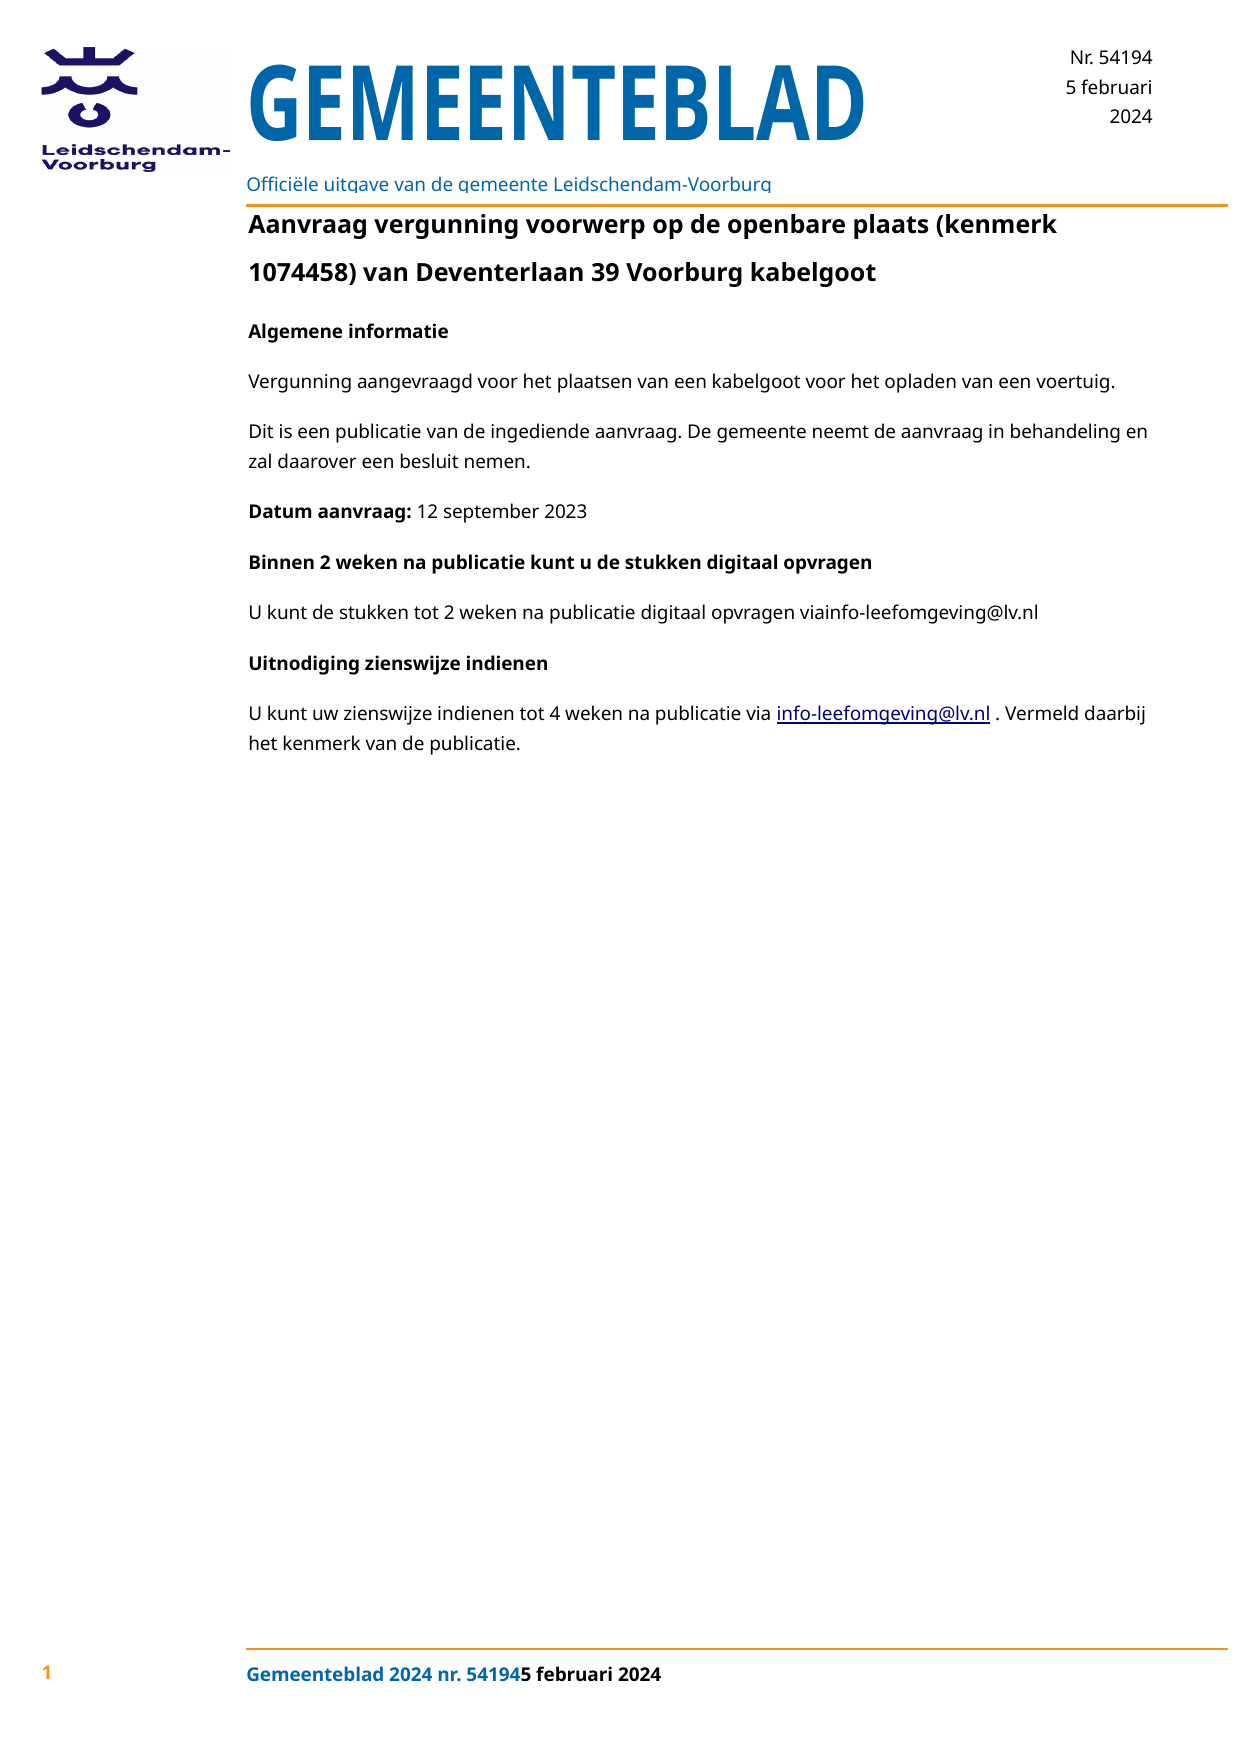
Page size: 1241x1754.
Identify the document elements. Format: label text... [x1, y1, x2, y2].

text Binnen 2 weken na publicatie kunt u de stukken digitaal opvragen [248, 549, 1152, 575]
picture [41, 47, 231, 172]
text U kunt de stukken tot 2 weken na publicatie digitaal opvragen viainfo-leefomgeving@lv.nl [248, 599, 1152, 625]
text Vergunning aangevraagd voor het plaatsen van een kabelgoot voor het opladen van een voertuig. [248, 368, 1152, 394]
text Dit is een publicatie van de ingediende aanvraag. De gemeente neemt de aanvraag in behandeling en zal daarover een besluit nemen. [248, 419, 1152, 474]
text U kunt uw zienswijze indienen tot 4 weken na publicatie via info-leefomgeving@lv.nl . Vermeld daarbij het kenmerk van de publicatie. [248, 700, 1152, 756]
text Algemene informatie [248, 318, 1152, 344]
text Datum aanvraag: 12 september 2023 [248, 499, 1152, 524]
text Uitnodiging zienswijze indienen [248, 650, 1152, 676]
text Aanvraag vergunning voorwerp op de openbare plaats (kenmerk 1074458) van Deventerlaan 39 Voorburg kabelgoot [248, 207, 1152, 288]
